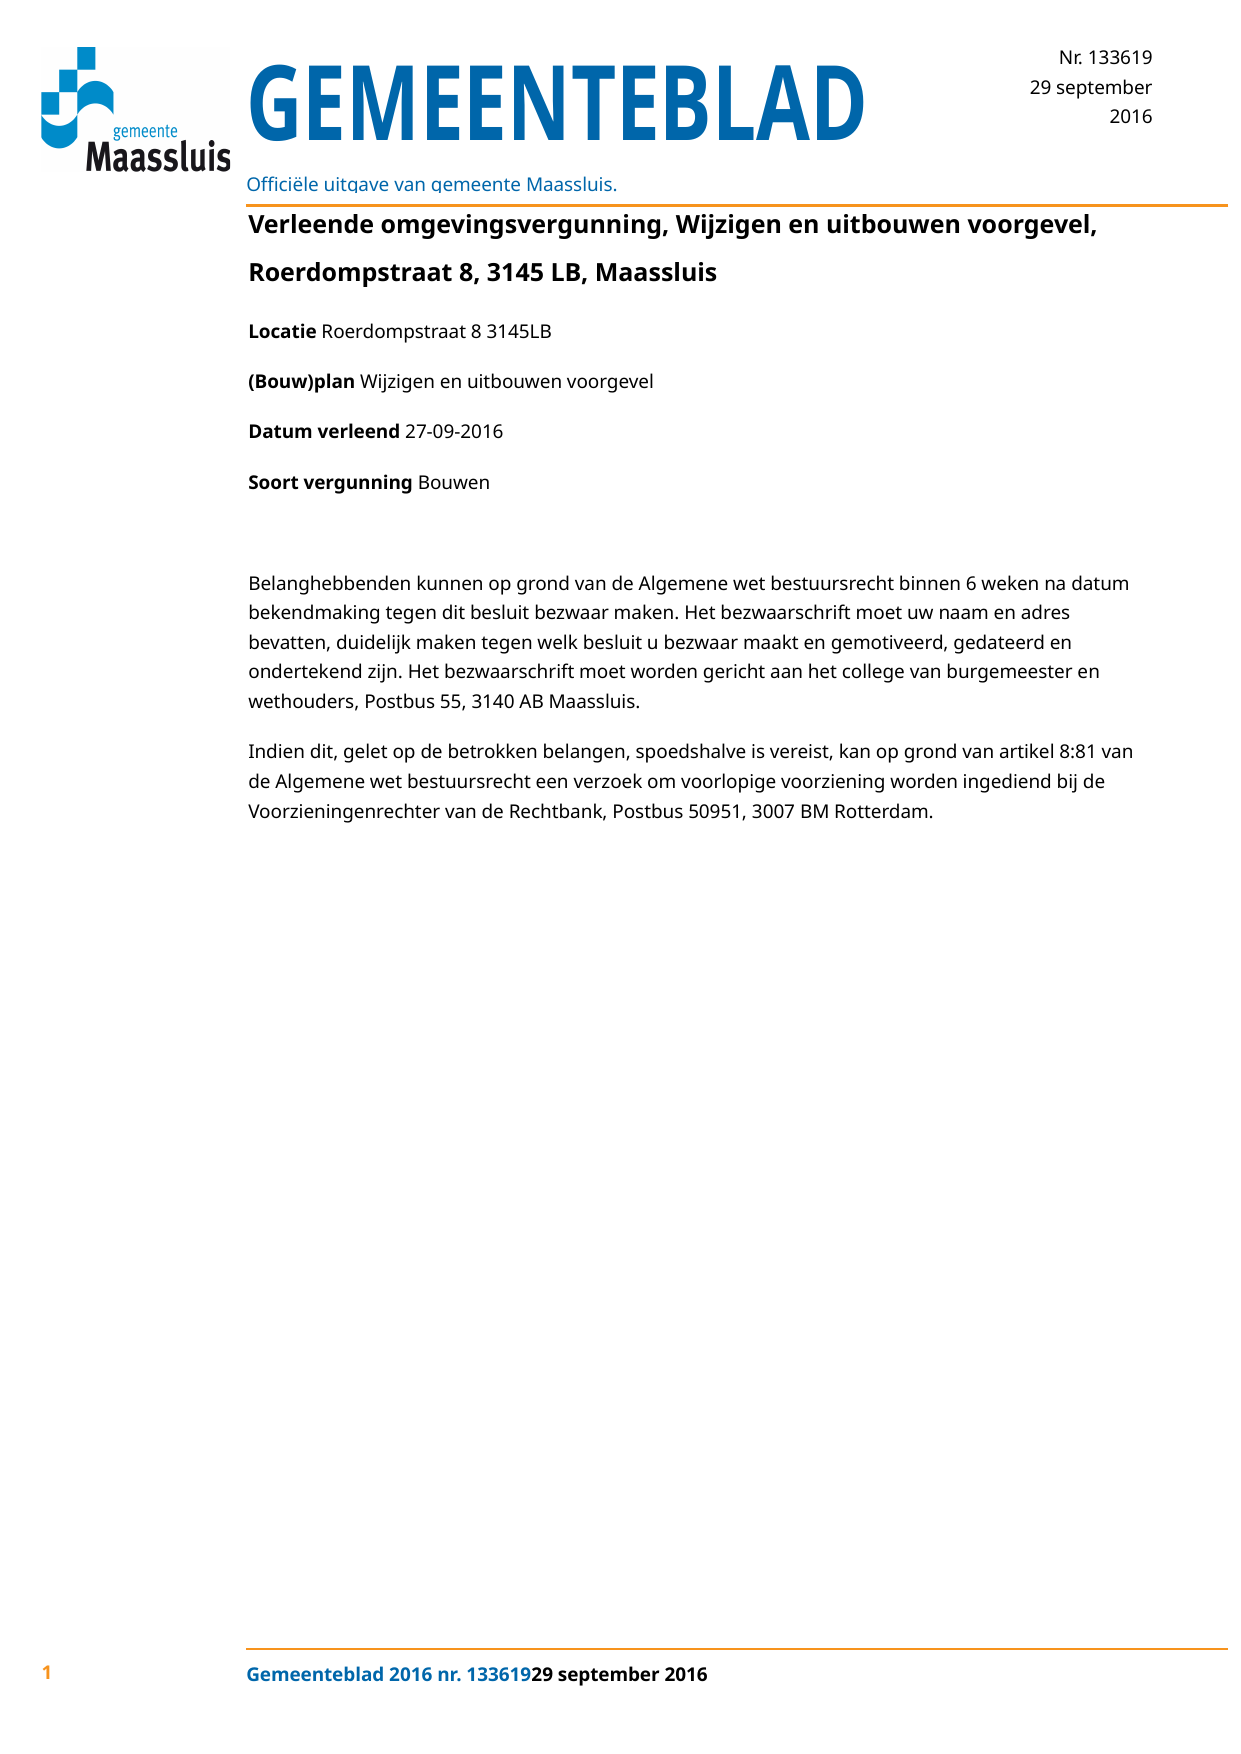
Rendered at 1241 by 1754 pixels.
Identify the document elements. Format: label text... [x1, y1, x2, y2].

text Soort vergunning Bouwen [248, 469, 1152, 495]
text Datum verleend 27-09-2016 [248, 419, 1152, 444]
text Belanghebbenden kunnen op grond van de Algemene wet bestuursrecht binnen 6 weken na datum bekendmaking tegen dit besluit bezwaar maken. Het bezwaarschrift moet uw naam en adres bevatten, duidelijk maken tegen welk besluit u bezwaar maakt en gemotiveerd, gedateerd en ondertekend zijn. Het bezwaarschrift moet worden gericht aan het college van burgemeester en wethouders, Postbus 55, 3140 AB Maassluis. [248, 570, 1152, 714]
text Verleende omgevingsvergunning, Wijzigen en uitbouwen voorgevel, Roerdompstraat 8, 3145 LB, Maassluis [248, 207, 1152, 288]
text Locatie Roerdompstraat 8 3145LB [248, 318, 1152, 344]
picture [41, 47, 231, 172]
text Indien dit, gelet op de betrokken belangen, spoedshalve is vereist, kan op grond van artikel 8:81 van de Algemene wet bestuursrecht een verzoek om voorlopige voorziening worden ingediend bij de Voorzieningenrechter van de Rechtbank, Postbus 50951, 3007 BM Rotterdam. [248, 739, 1152, 824]
text (Bouw)plan Wijzigen en uitbouwen voorgevel [248, 368, 1152, 394]
picture [41, 47, 77, 92]
